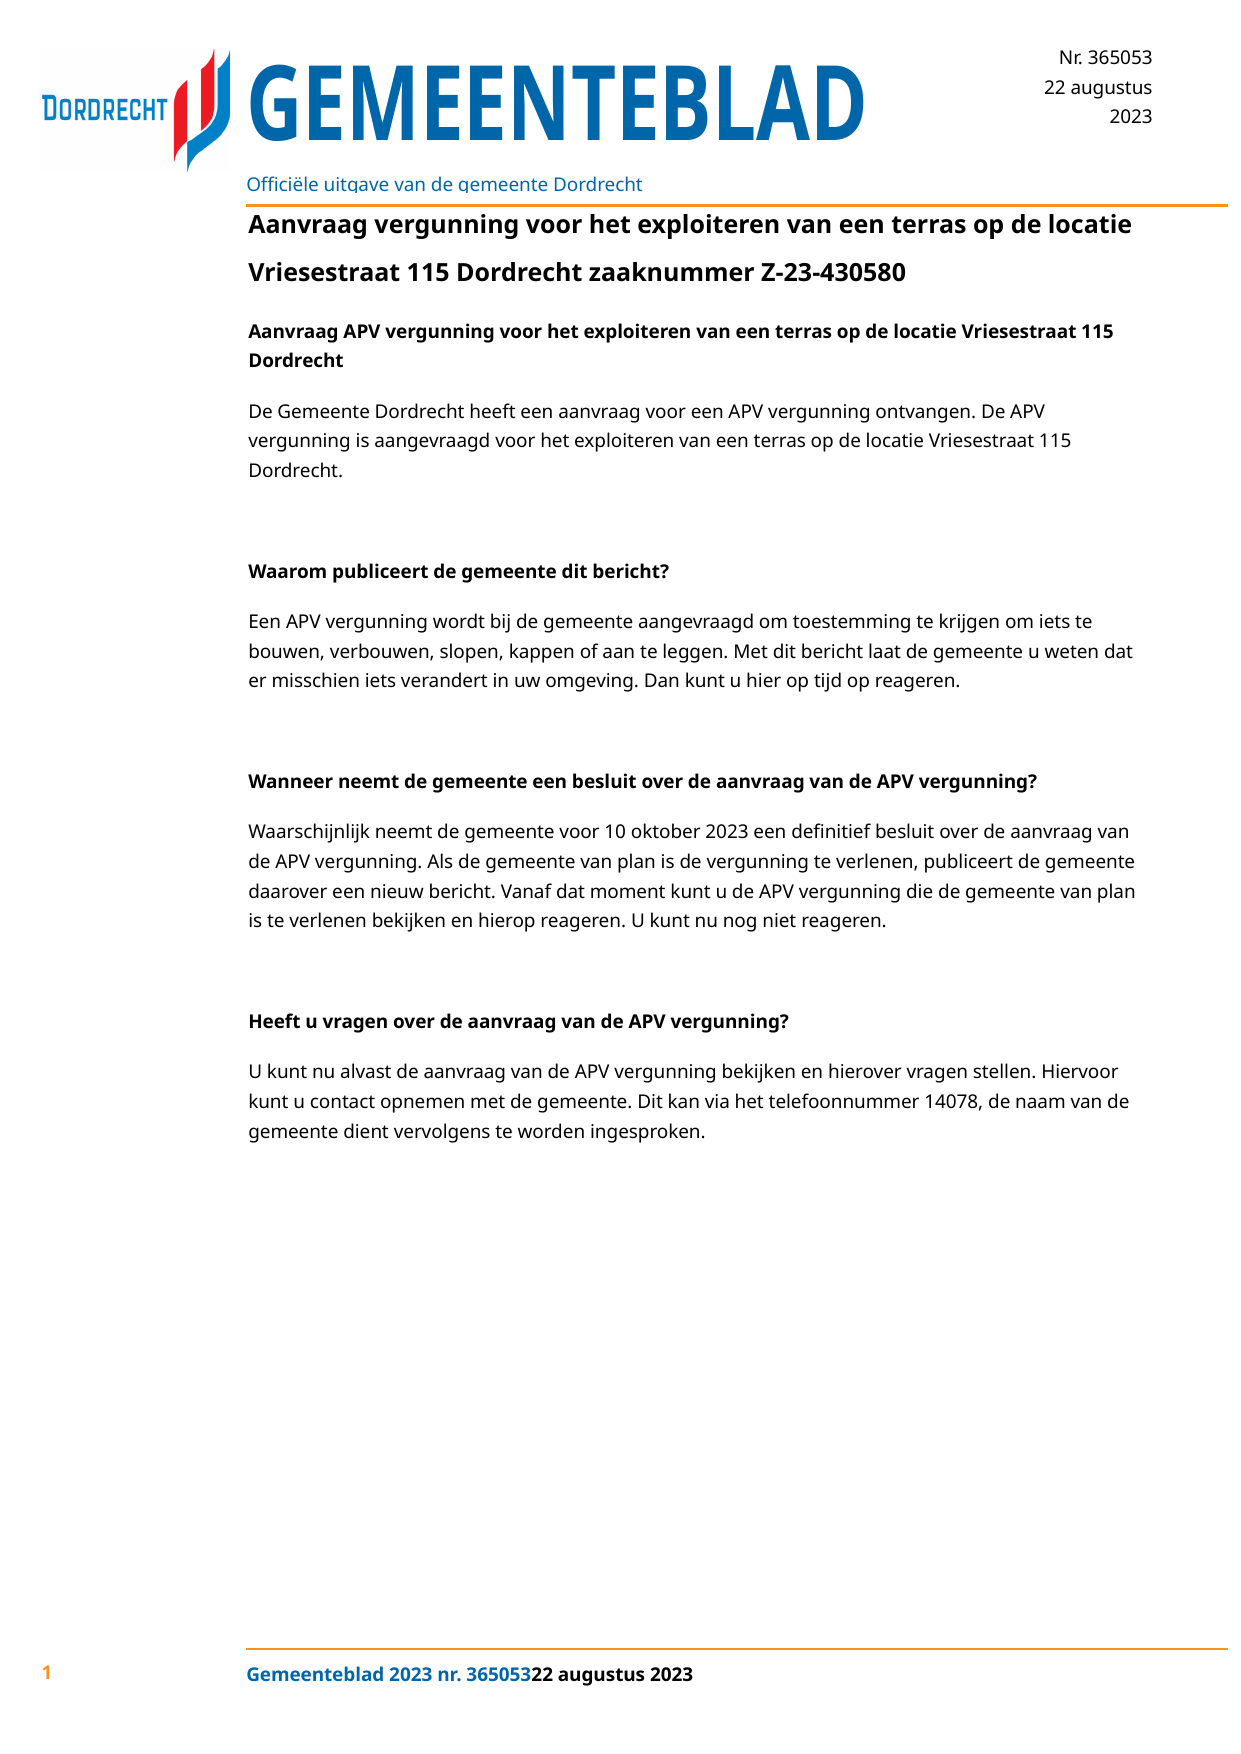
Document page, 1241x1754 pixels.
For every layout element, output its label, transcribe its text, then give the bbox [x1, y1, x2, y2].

picture [41, 47, 231, 172]
text Heeft u vragen over de aanvraag van de APV vergunning? [248, 1008, 1152, 1034]
text U kunt nu alvast de aanvraag van de APV vergunning bekijken en hierover vragen stellen. Hiervoor kunt u contact opnemen met de gemeente. Dit kan via het telefoonnummer 14078, de naam van de gemeente dient vervolgens te worden ingesproken. [248, 1059, 1152, 1144]
text De Gemeente Dordrecht heeft een aanvraag voor een APV vergunning ontvangen. De APV vergunning is aangevraagd voor het exploiteren van een terras op de locatie Vriesestraat 115 Dordrecht. [248, 398, 1152, 483]
text Aanvraag APV vergunning voor het exploiteren van een terras op de locatie Vriesestraat 115 Dordrecht [248, 318, 1152, 373]
text Waarom publiceert de gemeente dit bericht? [248, 558, 1152, 584]
text Aanvraag vergunning voor het exploiteren van een terras op de locatie Vriesestraat 115 Dordrecht zaaknummer Z-23-430580 [248, 207, 1152, 288]
text Een APV vergunning wordt bij de gemeente aangevraagd om toestemming te krijgen om iets te bouwen, verbouwen, slopen, kappen of aan te leggen. Met dit bericht laat de gemeente u weten dat er misschien iets verandert in uw omgeving. Dan kunt u hier op tijd op reageren. [248, 608, 1152, 693]
text Wanneer neemt de gemeente een besluit over de aanvraag van de APV vergunning? [248, 768, 1152, 794]
text Waarschijnlijk neemt de gemeente voor 10 oktober 2023 een definitief besluit over de aanvraag van de APV vergunning. Als de gemeente van plan is de vergunning te verlenen, publiceert de gemeente daarover een nieuw bericht. Vanaf dat moment kunt u de APV vergunning die de gemeente van plan is te verlenen bekijken en hierop reageren. U kunt nu nog niet reageren. [248, 819, 1152, 933]
